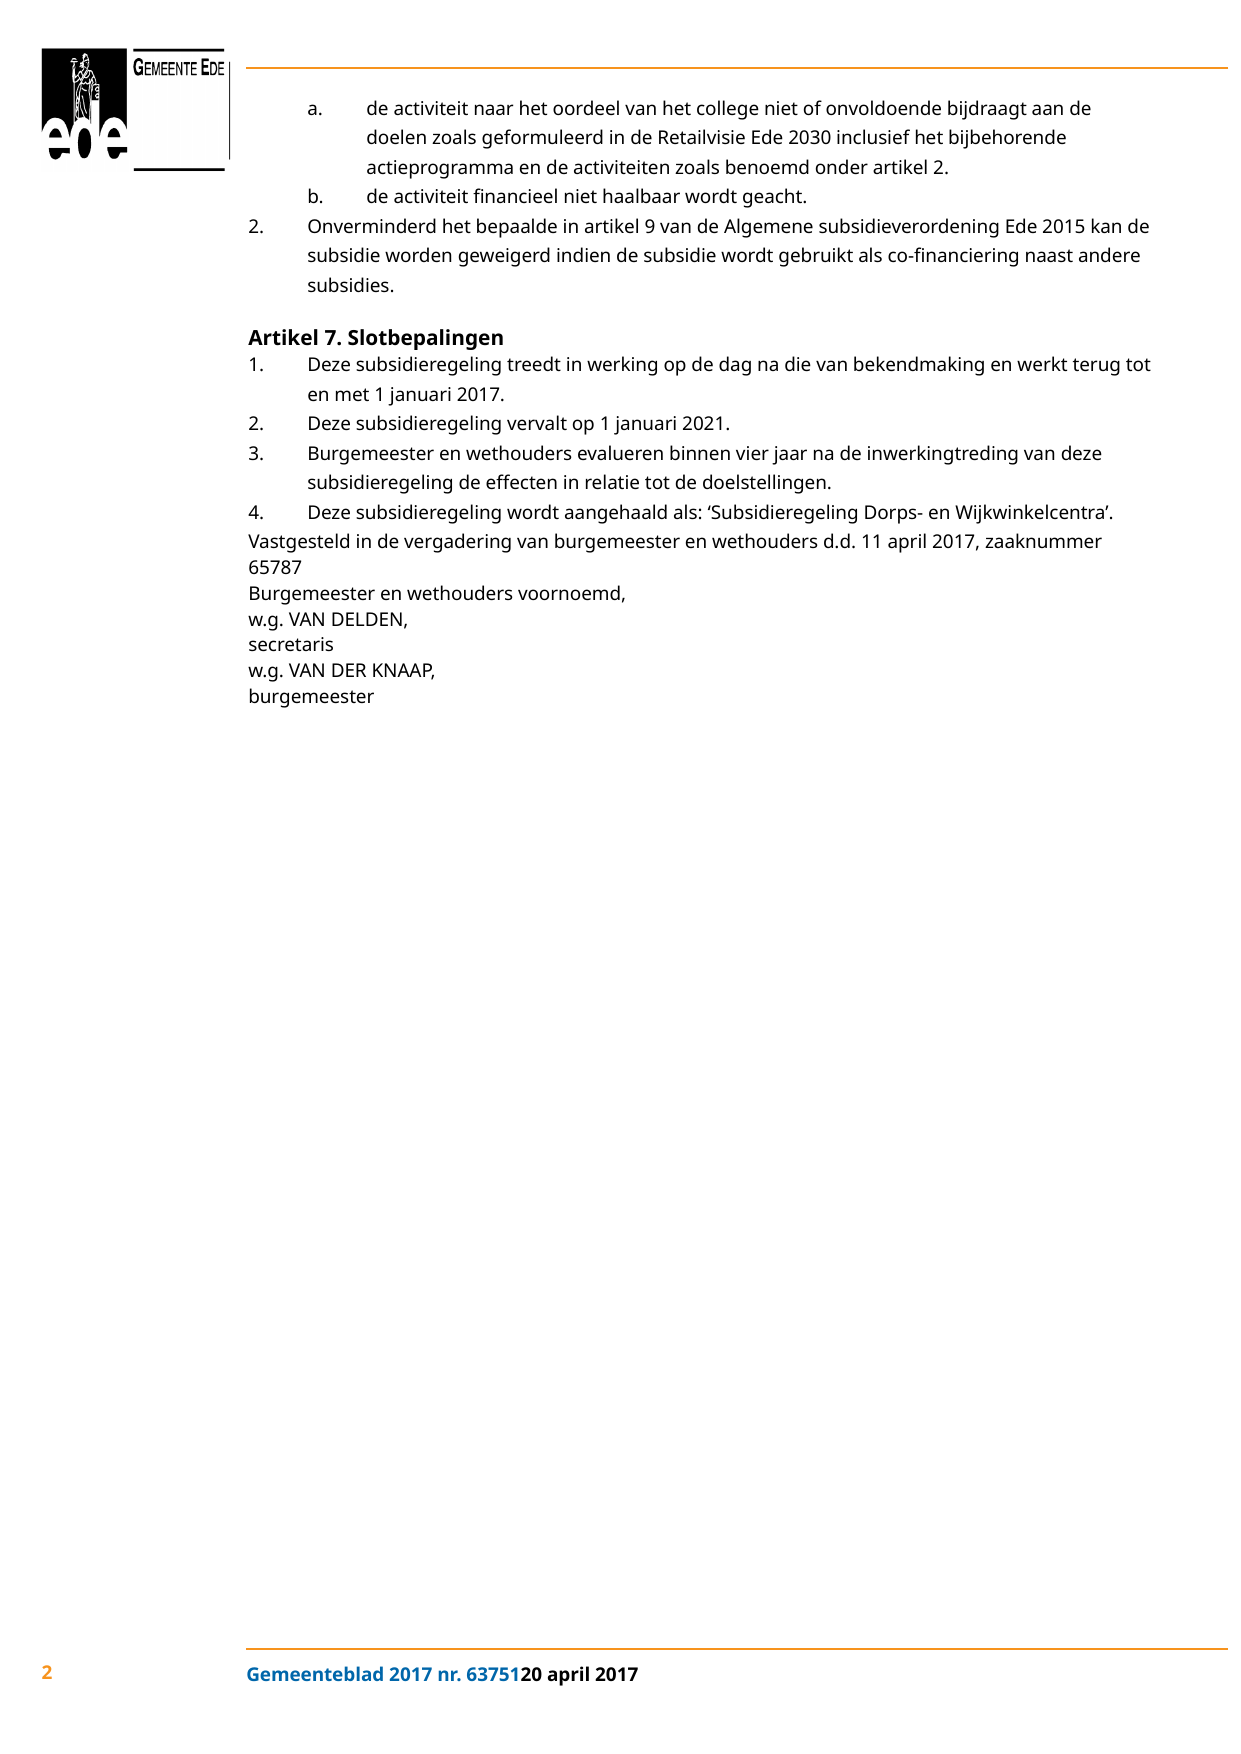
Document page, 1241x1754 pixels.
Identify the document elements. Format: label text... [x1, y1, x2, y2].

text Artikel 7. Slotbepalingen [248, 323, 1152, 351]
text burgemeester [248, 683, 1152, 709]
list Burgemeester en wethouders evalueren binnen vier jaar na de inwerkingtreding van deze subsidieregeling de effecten in relatie tot de doelstellingen. [248, 440, 1152, 495]
picture [41, 47, 231, 172]
text Vastgesteld in de vergadering van burgemeester en wethouders d.d. 11 april 2017, zaaknummer 65787 [248, 529, 1152, 580]
text Burgemeester en wethouders voornoemd, [248, 580, 1152, 606]
text w.g. VAN DER KNAAP, [248, 657, 1152, 683]
text w.g. VAN DELDEN, [248, 606, 1152, 632]
list Deze subsidieregeling wordt aangehaald als: ‘Subsidieregeling Dorps- en Wijkwinkelcentra’. [248, 499, 1152, 525]
list Deze subsidieregeling treedt in werking op de dag na die van bekendmaking en werkt terug tot en met 1 januari 2017. [248, 351, 1152, 406]
text secretaris [248, 632, 1152, 657]
list Deze subsidieregeling vervalt op 1 januari 2021. [248, 410, 1152, 436]
list de activiteit naar het oordeel van het college niet of onvoldoende bijdraagt aan de doelen zoals geformuleerd in de Retailvisie Ede 2030 inclusief het bijbehorende actieprogramma en de activiteiten zoals benoemd onder artikel 2. [307, 95, 1152, 180]
list de activiteit financieel niet haalbaar wordt geacht. [307, 183, 1152, 209]
list Onverminderd het bepaalde in artikel 9 van de Algemene subsidieverordening Ede 2015 kan de subsidie worden geweigerd indien de subsidie wordt gebruikt als co-financiering naast andere subsidies. [248, 213, 1152, 298]
